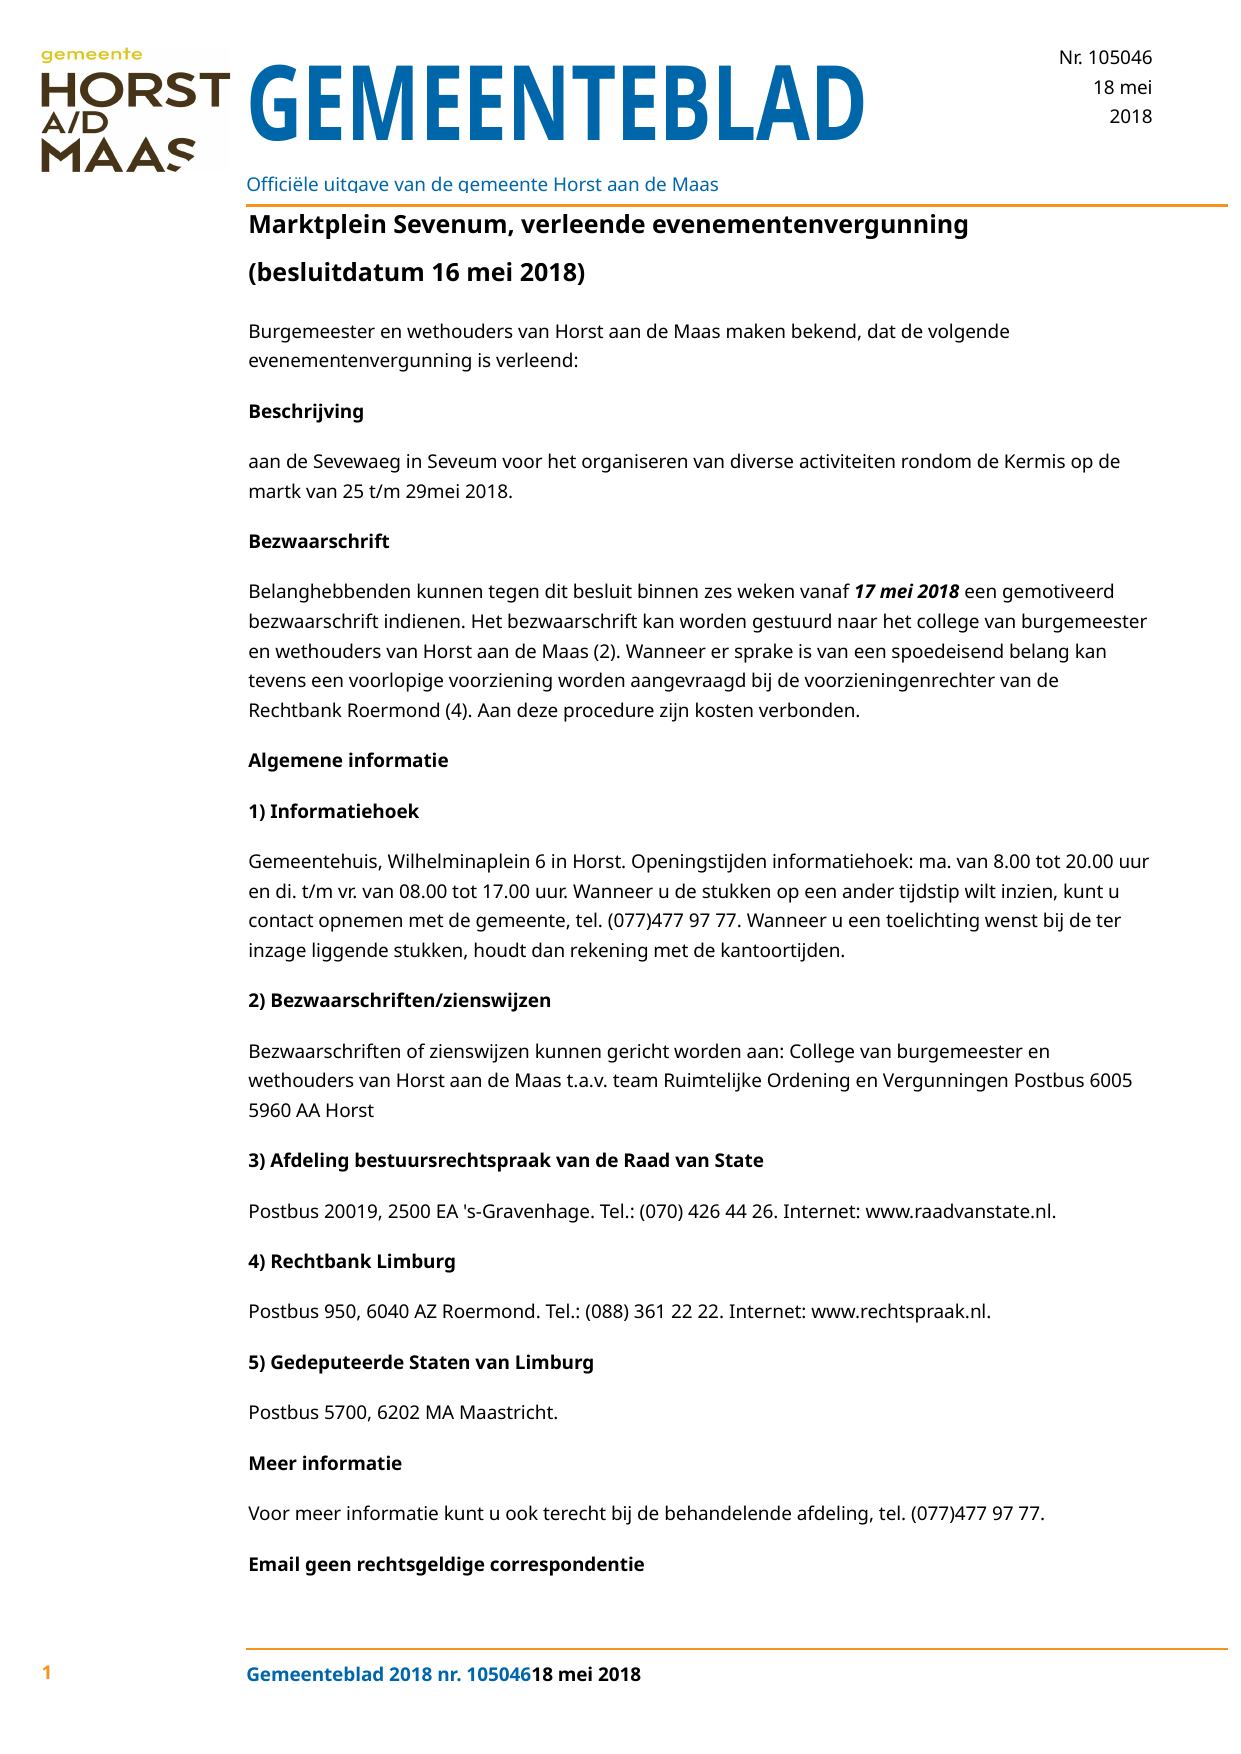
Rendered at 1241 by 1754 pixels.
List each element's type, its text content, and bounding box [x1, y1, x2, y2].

text 4) Rechtbank Limburg [248, 1248, 1152, 1274]
text Postbus 950, 6040 AZ Roermond. Tel.: (088) 361 22 22. Internet: www.rechtspraak.nl. [248, 1299, 1152, 1324]
text 2) Bezwaarschriften/zienswijzen [248, 987, 1152, 1013]
text Bezwaarschrift [248, 528, 1152, 554]
text Email geen rechtsgeldige correspondentie [248, 1551, 1152, 1577]
text Bezwaarschriften of zienswijzen kunnen gericht worden aan: College van burgemeester en wethouders van Horst aan de Maas t.a.v. team Ruimtelijke Ordening en Vergunningen Postbus 6005 5960 AA Horst [248, 1038, 1152, 1123]
text Burgemeester en wethouders van Horst aan de Maas maken bekend, dat de volgende evenementenvergunning is verleend: [248, 318, 1152, 373]
text Belanghebbenden kunnen tegen dit besluit binnen zes weken vanaf 17 mei 2018 een gemotiveerd bezwaarschrift indienen. Het bezwaarschrift kan worden gestuurd naar het college van burgemeester en wethouders van Horst aan de Maas (2). Wanneer er sprake is van een spoedeisend belang kan tevens een voorlopige voorziening worden aangevraagd bij de voorzieningenrechter van de Rechtbank Roermond (4). Aan deze procedure zijn kosten verbonden. [248, 579, 1152, 723]
text 5) Gedeputeerde Staten van Limburg [248, 1349, 1152, 1375]
text 1) Informatiehoek [248, 798, 1152, 824]
text Meer informatie [248, 1450, 1152, 1476]
text 3) Afdeling bestuursrechtspraak van de Raad van State [248, 1147, 1152, 1173]
text aan de Sevewaeg in Seveum voor het organiseren van diverse activiteiten rondom de Kermis op de martk van 25 t/m 29mei 2018. [248, 448, 1152, 504]
text Algemene informatie [248, 747, 1152, 773]
text Marktplein Sevenum, verleende evenementenvergunning (besluitdatum 16 mei 2018) [248, 207, 1152, 288]
text Postbus 5700, 6202 MA Maastricht. [248, 1399, 1152, 1425]
text Gemeentehuis, Wilhelminaplein 6 in Horst. Openingstijden informatiehoek: ma. van 8.00 tot 20.00 uur en di. t/m vr. van 08.00 tot 17.00 uur. Wanneer u de stukken op een ander tijdstip wilt inzien, kunt u contact opnemen met de gemeente, tel. (077)477 97 77. Wanneer u een toelichting wenst bij de ter inzage liggende stukken, houdt dan rekening met de kantoortijden. [248, 848, 1152, 963]
text Beschrijving [248, 398, 1152, 424]
text Postbus 20019, 2500 EA 's-Gravenhage. Tel.: (070) 426 44 26. Internet: www.raadvanstate.nl. [248, 1198, 1152, 1224]
picture [41, 47, 231, 172]
text Voor meer informatie kunt u ook terecht bij de behandelende afdeling, tel. (077)477 97 77. [248, 1500, 1152, 1526]
